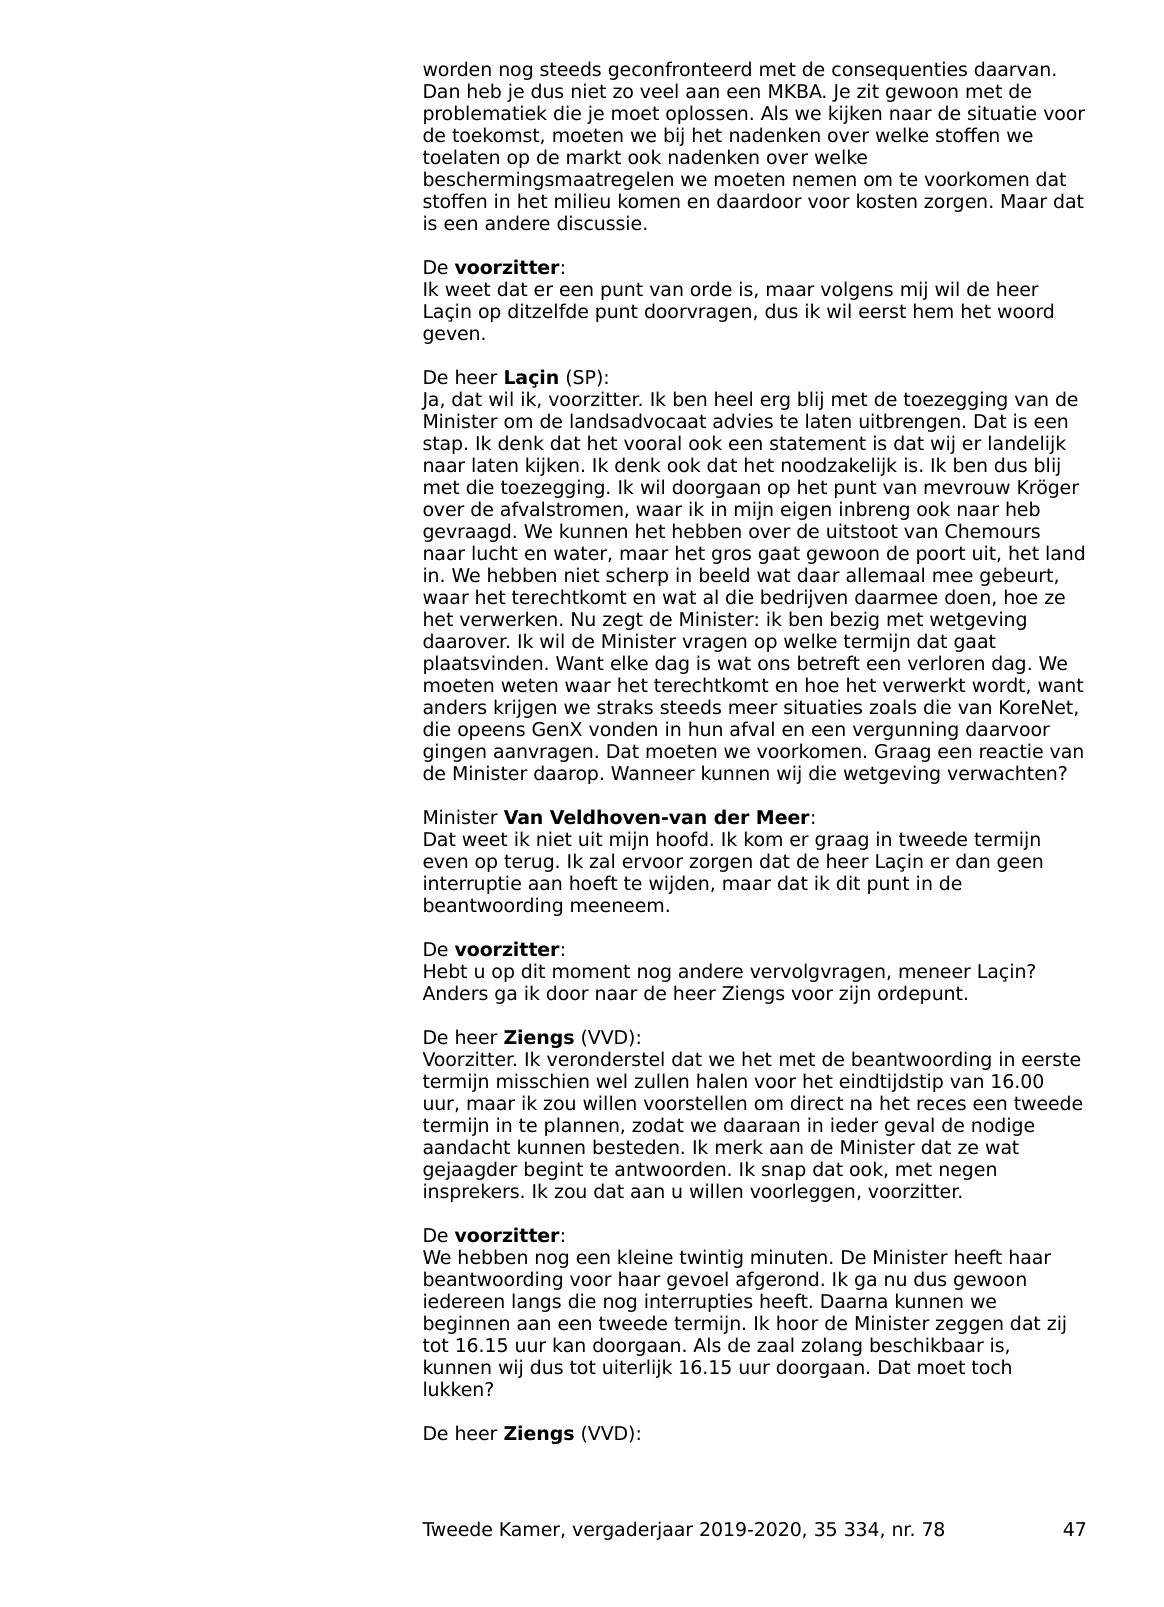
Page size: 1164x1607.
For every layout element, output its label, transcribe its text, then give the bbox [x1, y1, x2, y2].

text Voorzitter. Ik veronderstel dat we het met de beantwoording in eerste termijn misschien wel zullen halen voor het eindtijdstip van 16.00 uur, maar ik zou willen voorstellen om direct na het reces een tweede termijn in te plannen, zodat we daaraan in ieder geval de nodige aandacht kunnen besteden. Ik merk aan de Minister dat ze wat gejaagder begint te antwoorden. Ik snap dat ook, met negen insprekers. Ik zou dat aan u willen voorleggen, voorzitter. [422, 1049, 1087, 1203]
text De voorzitter: [422, 257, 1087, 279]
text De heer Ziengs (VVD): [422, 1423, 1087, 1445]
text De voorzitter: [422, 1225, 1087, 1247]
text Ja, dat wil ik, voorzitter. Ik ben heel erg blij met de toezegging van de Minister om de landsadvocaat advies te laten uitbrengen. Dat is een stap. Ik denk dat het vooral ook een statement is dat wij er landelijk naar laten kijken. Ik denk ook dat het noodzakelijk is. Ik ben dus blij met die toezegging. Ik wil doorgaan op het punt van mevrouw Kröger over de afvalstromen, waar ik in mijn eigen inbreng ook naar heb gevraagd. We kunnen het hebben over de uitstoot van Chemours naar lucht en water, maar het gros gaat gewoon de poort uit, het land in. We hebben niet scherp in beeld wat daar allemaal mee gebeurt, waar het terechtkomt en wat al die bedrijven daarmee doen, hoe ze het verwerken. Nu zegt de Minister: ik ben bezig met wetgeving daarover. Ik wil de Minister vragen op welke termijn dat gaat plaatsvinden. Want elke dag is wat ons betreft een verloren dag. We moeten weten waar het terechtkomt en hoe het verwerkt wordt, want anders krijgen we straks steeds meer situaties zoals die van KoreNet, die opeens GenX vonden in hun afval en een vergunning daarvoor gingen aanvragen. Dat moeten we voorkomen. Graag een reactie van de Minister daarop. Wanneer kunnen wij die wetgeving verwachten? [422, 389, 1087, 785]
text Hebt u op dit moment nog andere vervolgvragen, meneer Laçin? Anders ga ik door naar de heer Ziengs voor zijn ordepunt. [422, 961, 1087, 1005]
text De voorzitter: [422, 939, 1087, 961]
text De heer Ziengs (VVD): [422, 1027, 1087, 1049]
text De heer Laçin (SP): [422, 367, 1087, 389]
text Minister Van Veldhoven-van der Meer: [422, 807, 1087, 829]
text Ik weet dat er een punt van orde is, maar volgens mij wil de heer Laçin op ditzelfde punt doorvragen, dus ik wil eerst hem het woord geven. [422, 279, 1087, 345]
text Dat weet ik niet uit mijn hoofd. Ik kom er graag in tweede termijn even op terug. Ik zal ervoor zorgen dat de heer Laçin er dan geen interruptie aan hoeft te wijden, maar dat ik dit punt in de beantwoording meeneem. [422, 829, 1087, 917]
text We hebben nog een kleine twintig minuten. De Minister heeft haar beantwoording voor haar gevoel afgerond. Ik ga nu dus gewoon iedereen langs die nog interrupties heeft. Daarna kunnen we beginnen aan een tweede termijn. Ik hoor de Minister zeggen dat zij tot 16.15 uur kan doorgaan. Als de zaal zolang beschikbaar is, kunnen wij dus tot uiterlijk 16.15 uur doorgaan. Dat moet toch lukken? [422, 1247, 1087, 1401]
text worden nog steeds geconfronteerd met de consequenties daarvan. Dan heb je dus niet zo veel aan een MKBA. Je zit gewoon met de problematiek die je moet oplossen. Als we kijken naar de situatie voor de toekomst, moeten we bij het nadenken over welke stoffen we toelaten op de markt ook nadenken over welke beschermingsmaatregelen we moeten nemen om te voorkomen dat stoffen in het milieu komen en daardoor voor kosten zorgen. Maar dat is een andere discussie. [422, 59, 1087, 235]
